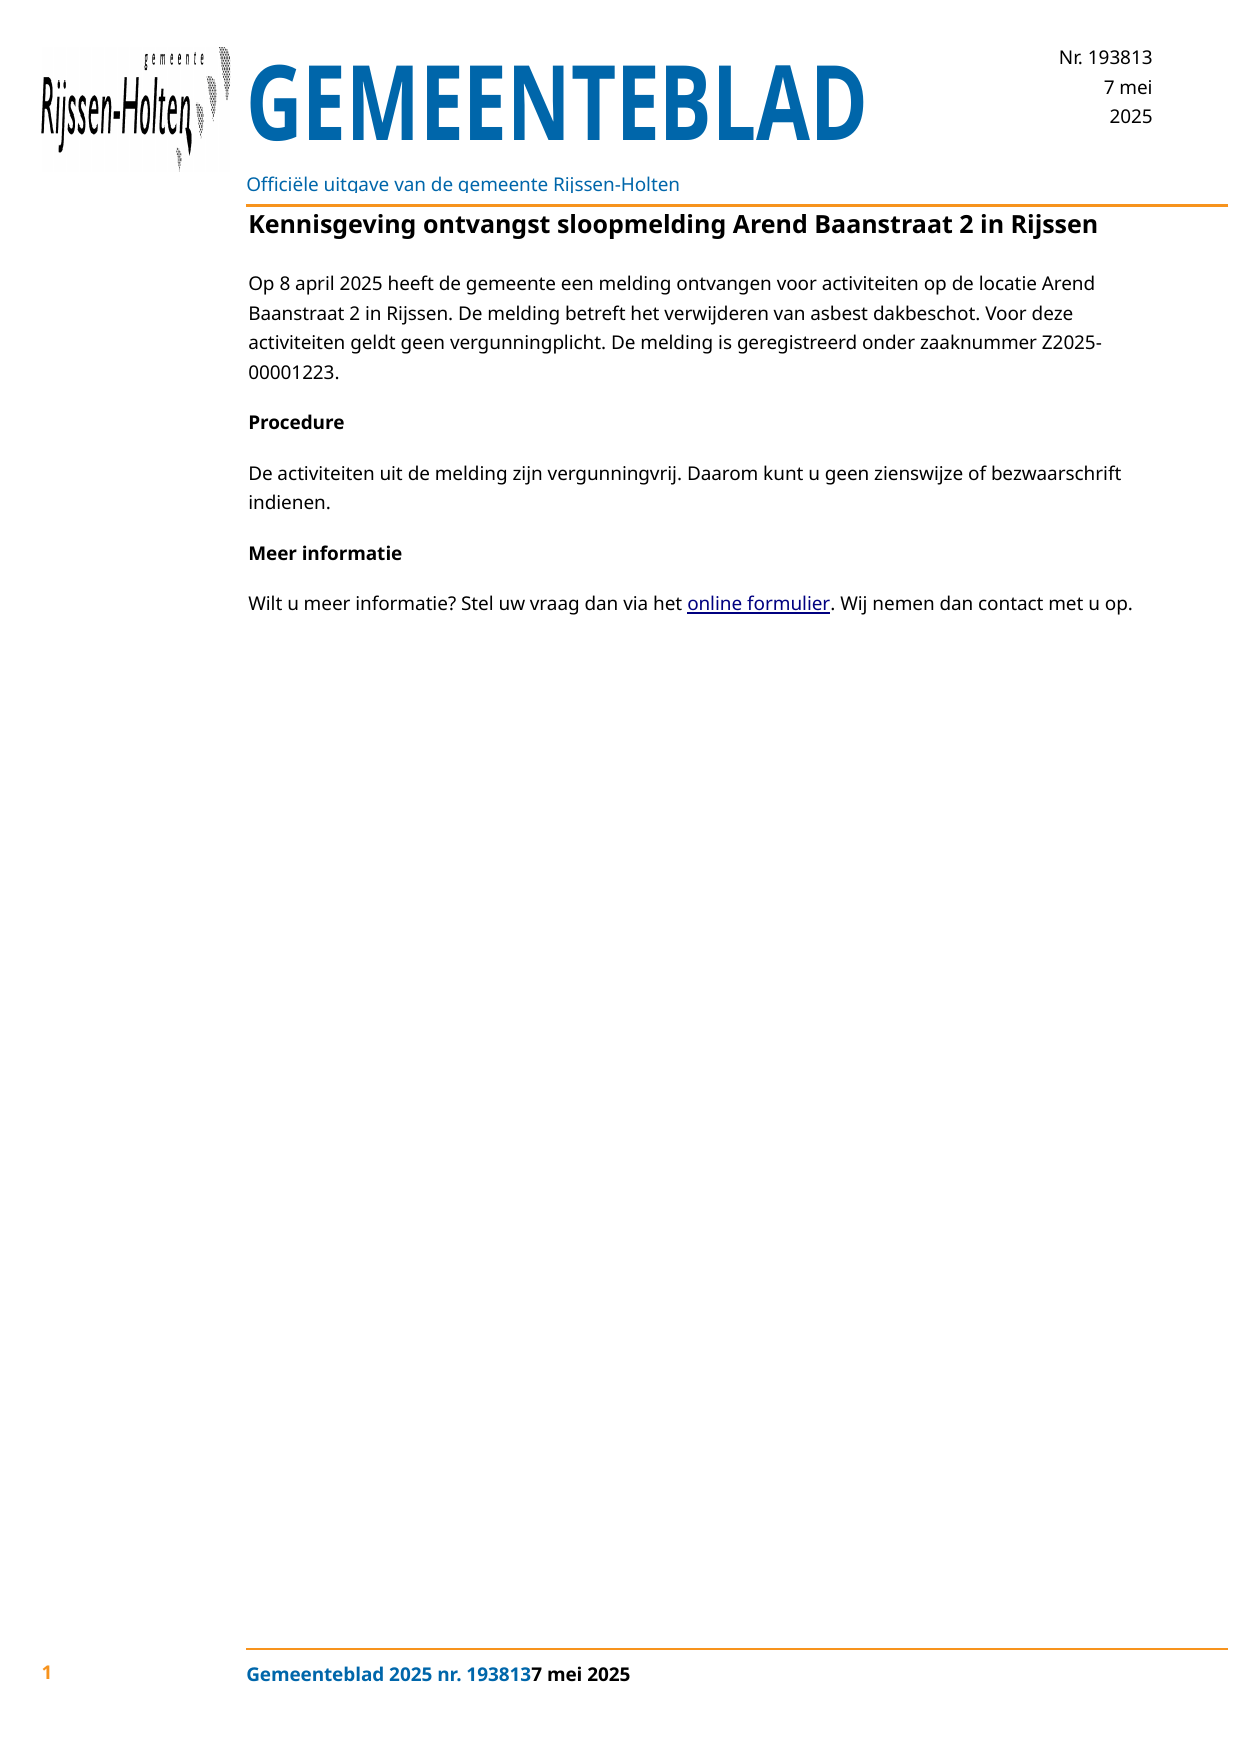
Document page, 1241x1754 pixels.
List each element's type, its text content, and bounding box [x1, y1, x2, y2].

text Procedure [248, 409, 1152, 435]
picture [41, 47, 231, 172]
text Kennisgeving ontvangst sloopmelding Arend Baanstraat 2 in Rijssen [248, 207, 1152, 241]
text De activiteiten uit de melding zijn vergunningvrij. Daarom kunt u geen zienswijze of bezwaarschrift indienen. [248, 460, 1152, 515]
text Wilt u meer informatie? Stel uw vraag dan via het online formulier. Wij nemen dan contact met u op. [248, 590, 1152, 616]
text Op 8 april 2025 heeft de gemeente een melding ontvangen voor activiteiten op de locatie Arend Baanstraat 2 in Rijssen. De melding betreft het verwijderen van asbest dakbeschot. Voor deze activiteiten geldt geen vergunningplicht. De melding is geregistreerd onder zaaknummer Z2025-00001223. [248, 270, 1152, 385]
text Meer informatie [248, 540, 1152, 566]
